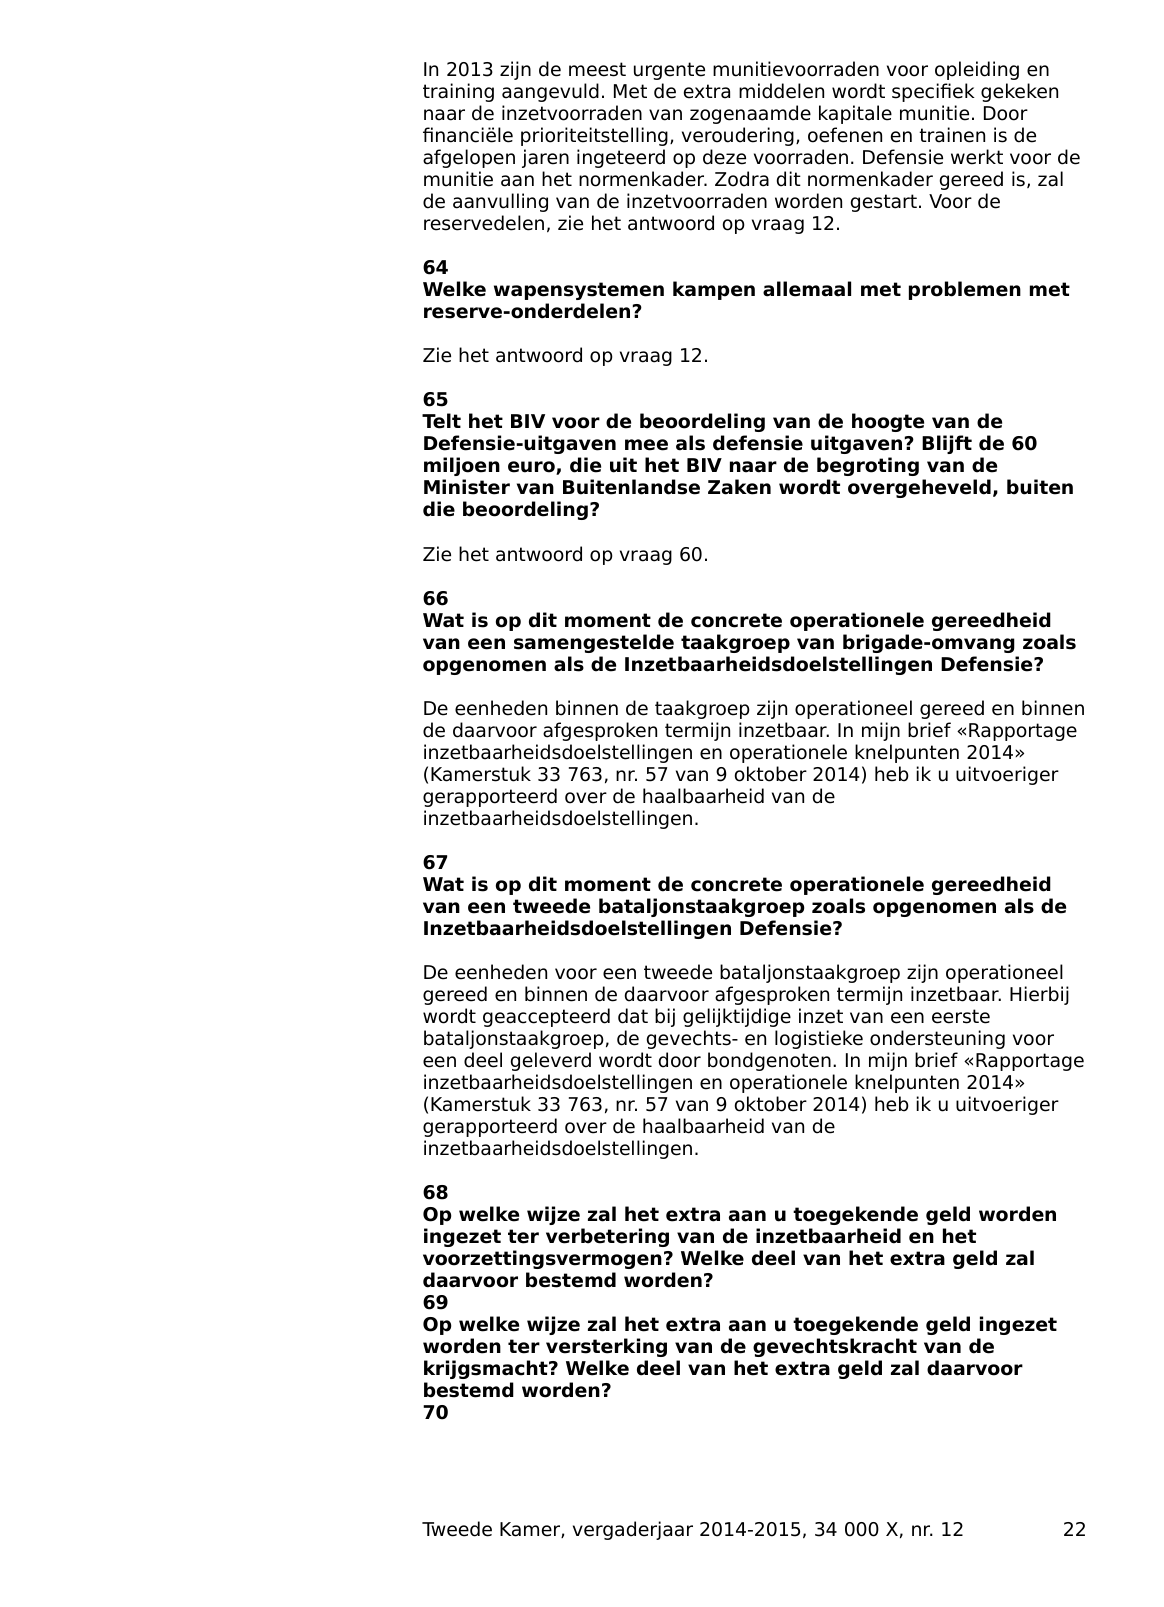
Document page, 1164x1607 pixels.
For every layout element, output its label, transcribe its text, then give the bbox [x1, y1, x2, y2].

text Wat is op dit moment de concrete operationele gereedheid van een samengestelde taakgroep van brigade-omvang zoals opgenomen als de Inzetbaarheidsdoelstellingen Defensie? [422, 609, 1087, 676]
text 69 [422, 1292, 1087, 1314]
text 67 [422, 852, 1087, 874]
text De eenheden binnen de taakgroep zijn operationeel gereed en binnen de daarvoor afgesproken termijn inzetbaar. In mijn brief «Rapportage inzetbaarheidsdoelstellingen en operationele knelpunten 2014» (Kamerstuk 33 763, nr. 57 van 9 oktober 2014) heb ik u uitvoeriger gerapporteerd over de haalbaarheid van de inzetbaarheidsdoelstellingen. [422, 698, 1087, 829]
text Zie het antwoord op vraag 12. [422, 345, 1087, 367]
text 64 [422, 257, 1087, 279]
text Telt het BIV voor de beoordeling van de hoogte van de Defensie-uitgaven mee als defensie uitgaven? Blijft de 60 miljoen euro, die uit het BIV naar de begroting van de Minister van Buitenlandse Zaken wordt overgeheveld, buiten die beoordeling? [422, 411, 1087, 521]
text De eenheden voor een tweede bataljonstaakgroep zijn operationeel gereed en binnen de daarvoor afgesproken termijn inzetbaar. Hierbij wordt geaccepteerd dat bij gelijktijdige inzet van een eerste bataljonstaakgroep, de gevechts- en logistieke ondersteuning voor een deel geleverd wordt door bondgenoten. In mijn brief «Rapportage inzetbaarheidsdoelstellingen en operationele knelpunten 2014» (Kamerstuk 33 763, nr. 57 van 9 oktober 2014) heb ik u uitvoeriger gerapporteerd over de haalbaarheid van de inzetbaarheidsdoelstellingen. [422, 962, 1087, 1160]
text Op welke wijze zal het extra aan u toegekende geld worden ingezet ter verbetering van de inzetbaarheid en het voorzettingsvermogen? Welke deel van het extra geld zal daarvoor bestemd worden? [422, 1204, 1087, 1292]
text Wat is op dit moment de concrete operationele gereedheid van een tweede bataljonstaakgroep zoals opgenomen als de Inzetbaarheidsdoelstellingen Defensie? [422, 874, 1087, 940]
text 65 [422, 389, 1087, 411]
text Welke wapensystemen kampen allemaal met problemen met reserve-onderdelen? [422, 279, 1087, 323]
text 68 [422, 1182, 1087, 1204]
text Zie het antwoord op vraag 60. [422, 543, 1087, 565]
text In 2013 zijn de meest urgente munitievoorraden voor opleiding en training aangevuld. Met de extra middelen wordt specifiek gekeken naar de inzetvoorraden van zogenaamde kapitale munitie. Door financiële prioriteitstelling, veroudering, oefenen en trainen is de afgelopen jaren ingeteerd op deze voorraden. Defensie werkt voor de munitie aan het normenkader. Zodra dit normenkader gereed is, zal de aanvulling van de inzetvoorraden worden gestart. Voor de reservedelen, zie het antwoord op vraag 12. [422, 59, 1087, 235]
text 70 [422, 1402, 1087, 1424]
text 66 [422, 588, 1087, 609]
text Op welke wijze zal het extra aan u toegekende geld ingezet worden ter versterking van de gevechtskracht van de krijgsmacht? Welke deel van het extra geld zal daarvoor bestemd worden? [422, 1314, 1087, 1402]
